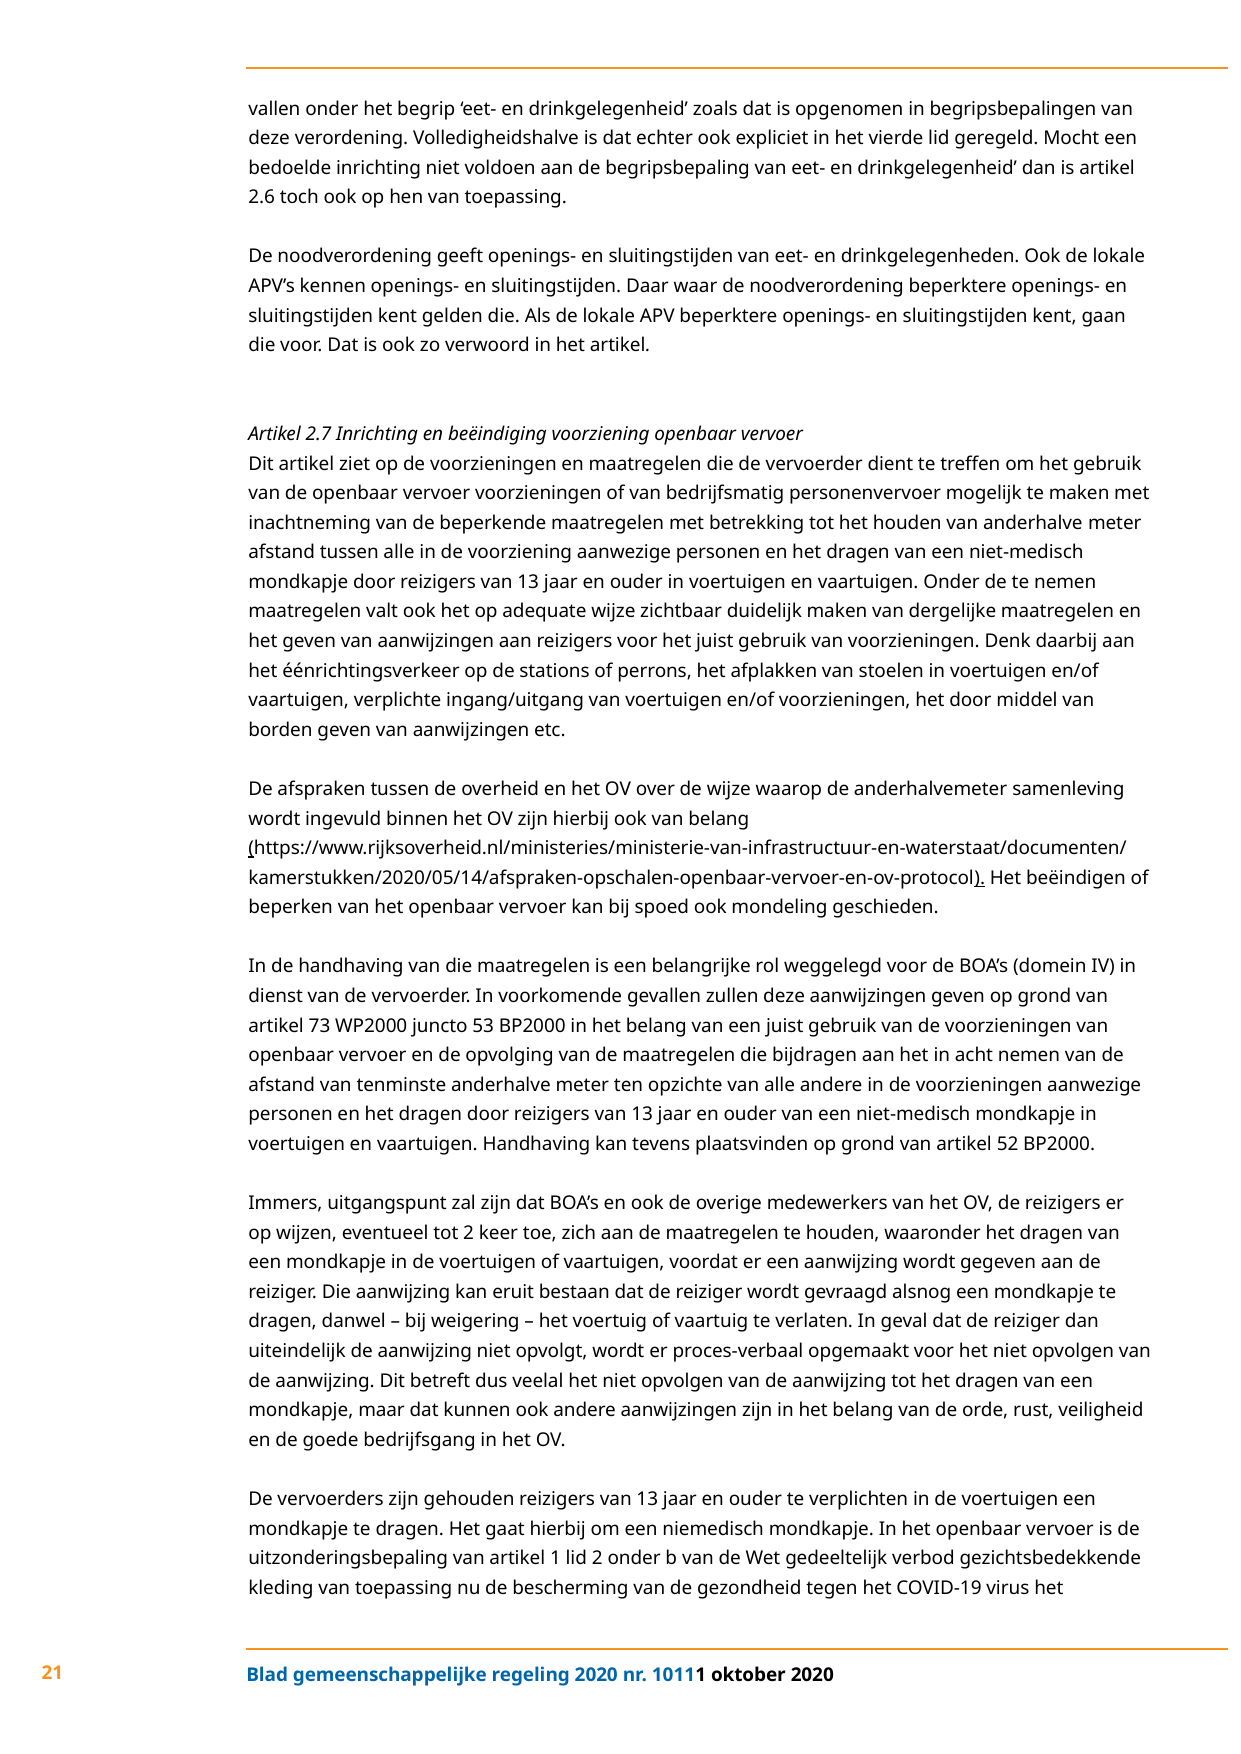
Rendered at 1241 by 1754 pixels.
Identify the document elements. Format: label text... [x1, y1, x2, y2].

text Artikel 2.7 Inrichting en beëindiging voorziening openbaar vervoer [248, 420, 1152, 446]
text In de handhaving van die maatregelen is een belangrijke rol weggelegd voor de BOA’s (domein IV) in dienst van de vervoerder. In voorkomende gevallen zullen deze aanwijzingen geven op grond van artikel 73 WP2000 juncto 53 BP2000 in het belang van een juist gebruik van de voorzieningen van openbaar vervoer en de opvolging van de maatregelen die bijdragen aan het in acht nemen van de afstand van tenminste anderhalve meter ten opzichte van alle andere in de voorzieningen aanwezige personen en het dragen door reizigers van 13 jaar en ouder van een niet-medisch mondkapje in voertuigen en vaartuigen. Handhaving kan tevens plaatsvinden op grond van artikel 52 BP2000. [248, 953, 1152, 1156]
text De vervoerders zijn gehouden reizigers van 13 jaar en ouder te verplichten in de voertuigen een mondkapje te dragen. Het gaat hierbij om een niemedisch mondkapje. In het openbaar vervoer is de uitzonderingsbepaling van artikel 1 lid 2 onder b van de Wet gedeeltelijk verbod gezichtsbedekkende kleding van toepassing nu de bescherming van de gezondheid tegen het COVID-19 virus het [248, 1485, 1152, 1600]
text vallen onder het begrip ‘eet- en drinkgelegenheid’ zoals dat is opgenomen in begripsbepalingen van deze verordening. Volledigheidshalve is dat echter ook expliciet in het vierde lid geregeld. Mocht een bedoelde inrichting niet voldoen aan de begripsbepaling van eet- en drinkgelegenheid’ dan is artikel 2.6 toch ook op hen van toepassing. [248, 95, 1152, 209]
text De afspraken tussen de overheid en het OV over de wijze waarop de anderhalvemeter samenleving wordt ingevuld binnen het OV zijn hierbij ook van belang (https://www.rijksoverheid.nl/ministeries/ministerie-van-infrastructuur-en-waterstaat/documenten/kamerstukken/2020/05/14/afspraken-opschalen-openbaar-vervoer-en-ov-protocol). Het beëindigen of beperken van het openbaar vervoer kan bij spoed ook mondeling geschieden. [248, 775, 1152, 919]
text Dit artikel ziet op de voorzieningen en maatregelen die de vervoerder dient te treffen om het gebruik van de openbaar vervoer voorzieningen of van bedrijfsmatig personenvervoer mogelijk te maken met inachtneming van de beperkende maatregelen met betrekking tot het houden van anderhalve meter afstand tussen alle in de voorziening aanwezige personen en het dragen van een niet-medisch mondkapje door reizigers van 13 jaar en ouder in voertuigen en vaartuigen. Onder de te nemen maatregelen valt ook het op adequate wijze zichtbaar duidelijk maken van dergelijke maatregelen en het geven van aanwijzingen aan reizigers voor het juist gebruik van voorzieningen. Denk daarbij aan het éénrichtingsverkeer op de stations of perrons, het afplakken van stoelen in voertuigen en/of vaartuigen, verplichte ingang/uitgang van voertuigen en/of voorzieningen, het door middel van borden geven van aanwijzingen etc. [248, 450, 1152, 742]
text De noodverordening geeft openings- en sluitingstijden van eet- en drinkgelegenheden. Ook de lokale APV’s kennen openings- en sluitingstijden. Daar waar de noodverordening beperktere openings- en sluitingstijden kent gelden die. Als de lokale APV beperktere openings- en sluitingstijden kent, gaan die voor. Dat is ook zo verwoord in het artikel. [248, 243, 1152, 357]
text Immers, uitgangspunt zal zijn dat BOA’s en ook de overige medewerkers van het OV, de reizigers er op wijzen, eventueel tot 2 keer toe, zich aan de maatregelen te houden, waaronder het dragen van een mondkapje in de voertuigen of vaartuigen, voordat er een aanwijzing wordt gegeven aan de reiziger. Die aanwijzing kan eruit bestaan dat de reiziger wordt gevraagd alsnog een mondkapje te dragen, danwel – bij weigering – het voertuig of vaartuig te verlaten. In geval dat de reiziger dan uiteindelijk de aanwijzing niet opvolgt, wordt er proces-verbaal opgemaakt voor het niet opvolgen van de aanwijzing. Dit betreft dus veelal het niet opvolgen van de aanwijzing tot het dragen van een mondkapje, maar dat kunnen ook andere aanwijzingen zijn in het belang van de orde, rust, veiligheid en de goede bedrijfsgang in het OV. [248, 1189, 1152, 1452]
picture [41, 47, 231, 172]
